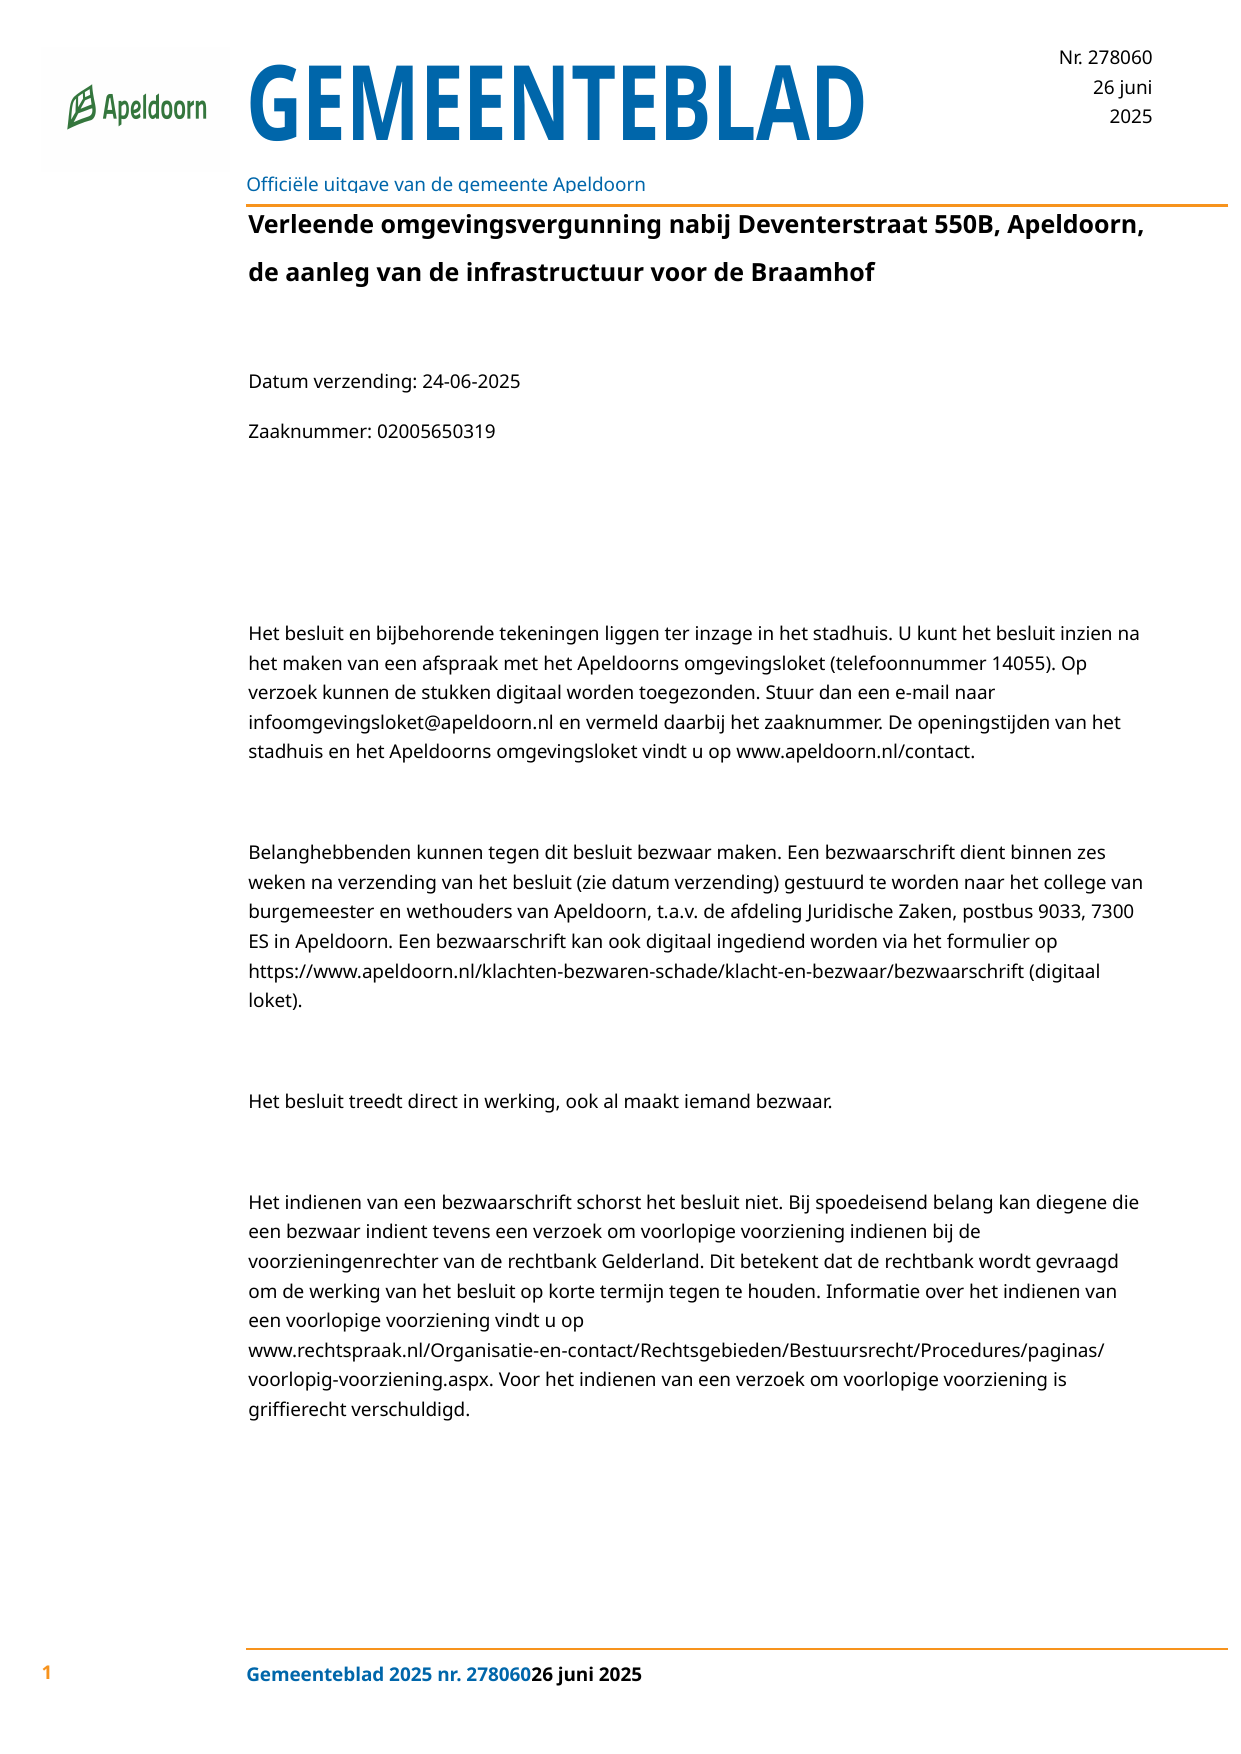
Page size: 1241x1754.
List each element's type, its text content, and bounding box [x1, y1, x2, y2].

text Zaaknummer: 02005650319 [248, 419, 1152, 444]
text Het indienen van een bezwaarschrift schorst het besluit niet. Bij spoedeisend belang kan diegene die een bezwaar indient tevens een verzoek om voorlopige voorziening indienen bij de voorzieningenrechter van de rechtbank Gelderland. Dit betekent dat de rechtbank wordt gevraagd om de werking van het besluit op korte termijn tegen te houden. Informatie over het indienen van een voorlopige voorziening vindt u op www.rechtspraak.nl/Organisatie-en-contact/Rechtsgebieden/Bestuursrecht/Procedures/paginas/voorlopig-voorziening.aspx. Voor het indienen van een verzoek om voorlopige voorziening is griffierecht verschuldigd. [248, 1189, 1152, 1422]
text Belanghebbenden kunnen tegen dit besluit bezwaar maken. Een bezwaarschrift dient binnen zes weken na verzending van het besluit (zie datum verzending) gestuurd te worden naar het college van burgemeester en wethouders van Apeldoorn, t.a.v. de afdeling Juridische Zaken, postbus 9033, 7300 ES in Apeldoorn. Een bezwaarschrift kan ook digitaal ingediend worden via het formulier op https://www.apeldoorn.nl/klachten-bezwaren-schade/klacht-en-bezwaar/bezwaarschrift (digitaal loket). [248, 839, 1152, 1013]
text Het besluit en bijbehorende tekeningen liggen ter inzage in het stadhuis. U kunt het besluit inzien na het maken van een afspraak met het Apeldoorns omgevingsloket (telefoonnummer 14055). Op verzoek kunnen de stukken digitaal worden toegezonden. Stuur dan een e-mail naar infoomgevingsloket@apeldoorn.nl en vermeld daarbij het zaaknummer. De openingstijden van het stadhuis en het Apeldoorns omgevingsloket vindt u op www.apeldoorn.nl/contact. [248, 620, 1152, 764]
text Verleende omgevingsvergunning nabij Deventerstraat 550B, Apeldoorn, de aanleg van de infrastructuur voor de Braamhof [248, 207, 1152, 288]
text Datum verzending: 24-06-2025 [248, 368, 1152, 394]
text Het besluit treedt direct in werking, ook al maakt iemand bezwaar. [248, 1088, 1152, 1114]
picture [41, 47, 231, 172]
